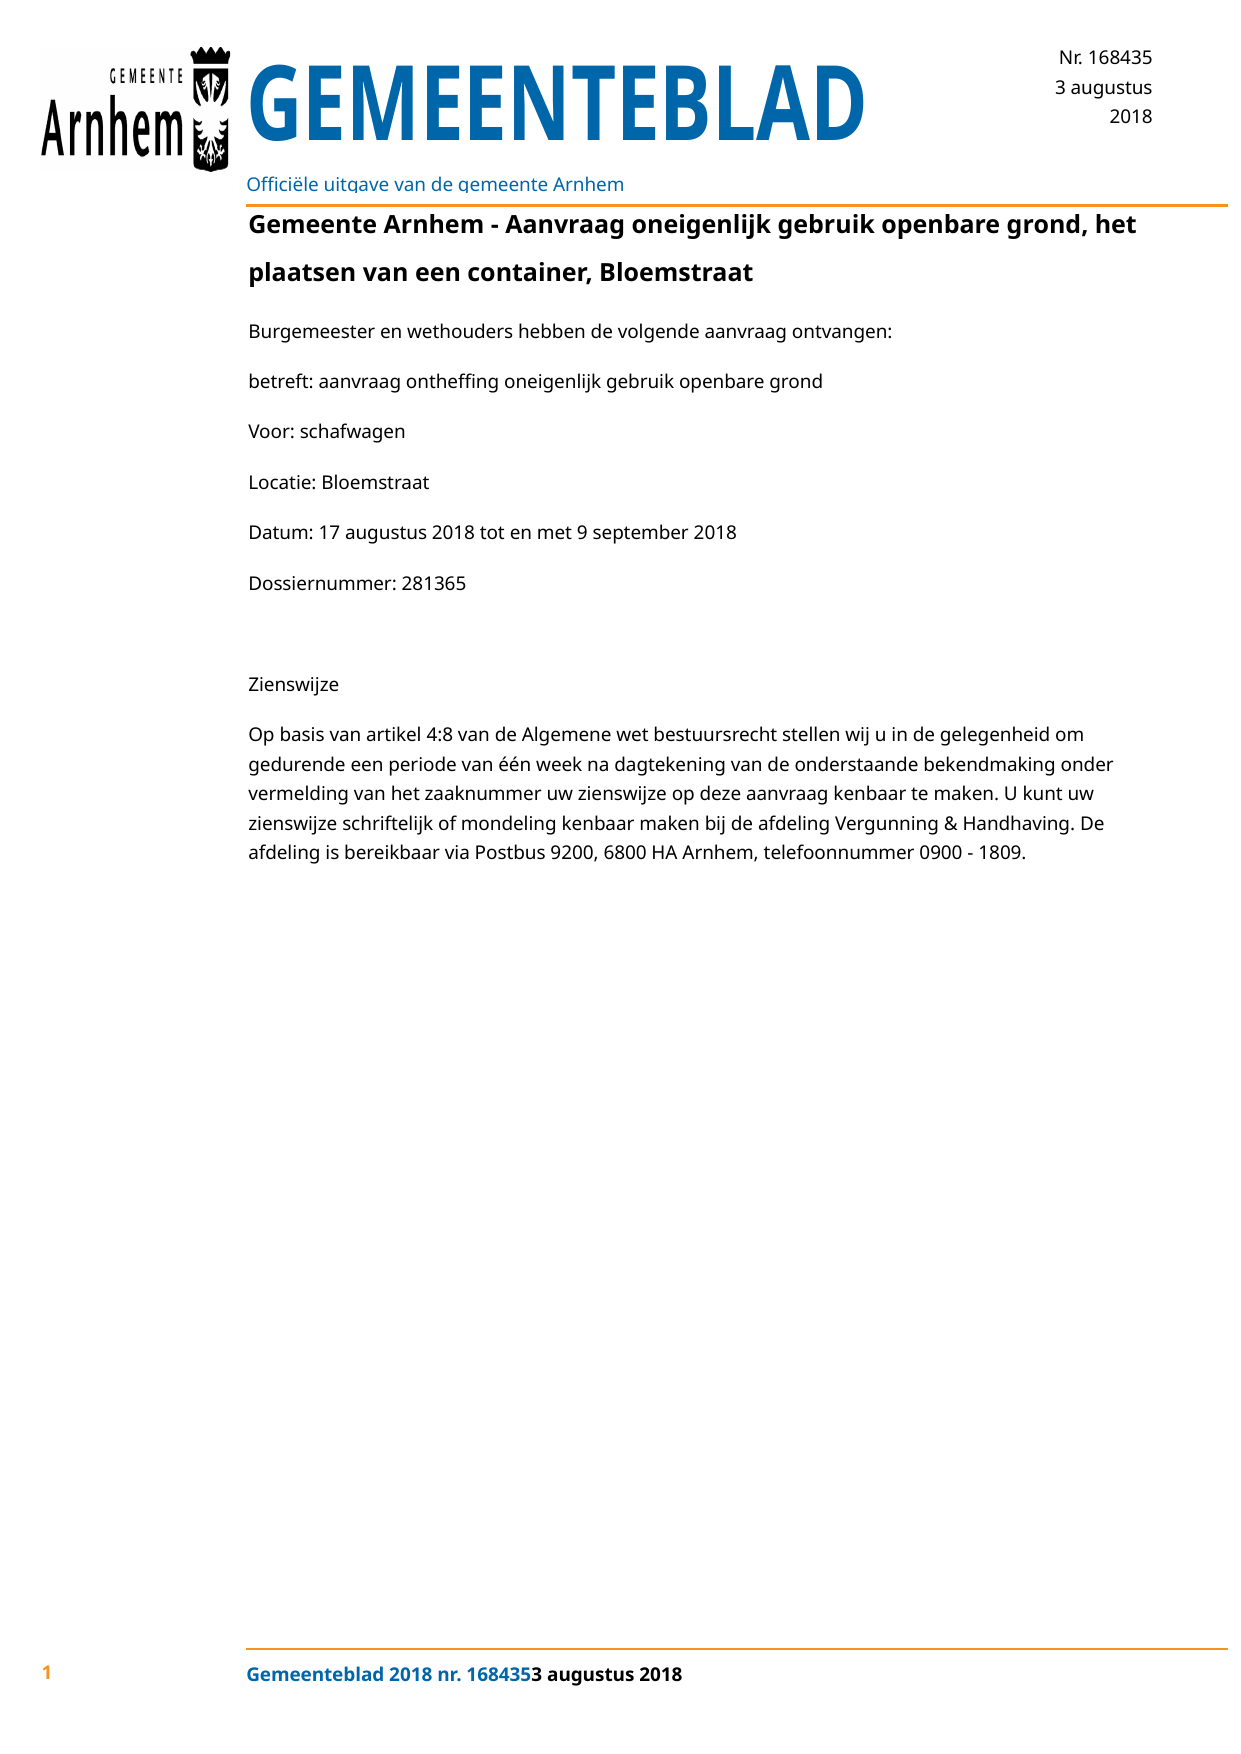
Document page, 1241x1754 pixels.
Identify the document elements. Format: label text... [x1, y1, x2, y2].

text betreft: aanvraag ontheffing oneigenlijk gebruik openbare grond [248, 368, 1152, 394]
text Datum: 17 augustus 2018 tot en met 9 september 2018 [248, 519, 1152, 545]
text Dossiernummer: 281365 [248, 570, 1152, 596]
text Burgemeester en wethouders hebben de volgende aanvraag ontvangen: [248, 318, 1152, 344]
picture [41, 47, 231, 172]
text Gemeente Arnhem - Aanvraag oneigenlijk gebruik openbare grond, het plaatsen van een container, Bloemstraat [248, 207, 1152, 288]
text Voor: schafwagen [248, 419, 1152, 444]
text Op basis van artikel 4:8 van de Algemene wet bestuursrecht stellen wij u in de gelegenheid om gedurende een periode van één week na dagtekening van de onderstaande bekendmaking onder vermelding van het zaaknummer uw zienswijze op deze aanvraag kenbaar te maken. U kunt uw zienswijze schriftelijk of mondeling kenbaar maken bij de afdeling Vergunning & Handhaving. De afdeling is bereikbaar via Postbus 9200, 6800 HA Arnhem, telefoonnummer 0900 - 1809. [248, 721, 1152, 865]
text Zienswijze [248, 671, 1152, 697]
text Locatie: Bloemstraat [248, 469, 1152, 495]
